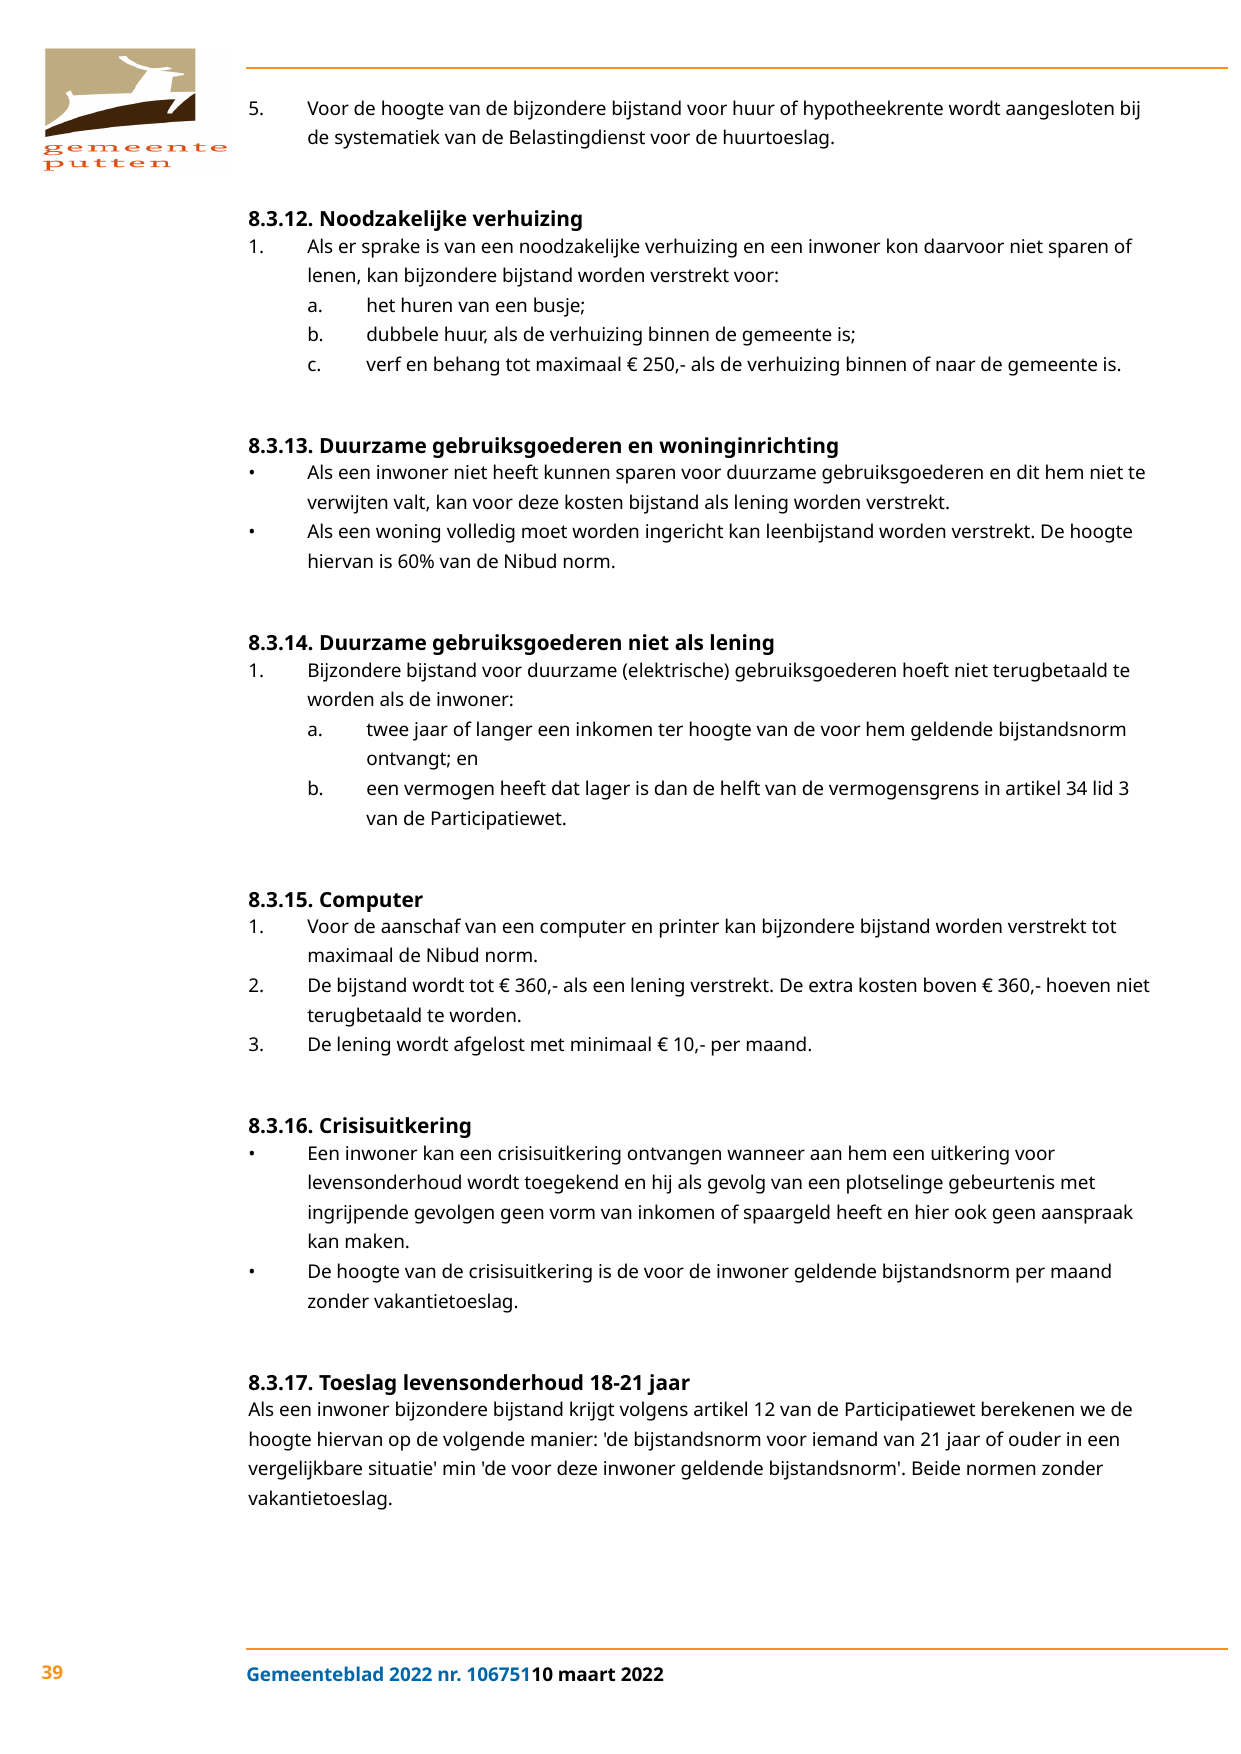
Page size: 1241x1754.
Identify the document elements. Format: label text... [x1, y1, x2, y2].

list Als een inwoner niet heeft kunnen sparen voor duurzame gebruiksgoederen en dit hem niet te verwijten valt, kan voor deze kosten bijstand als lening worden verstrekt. [248, 459, 1152, 515]
list een vermogen heeft dat lager is dan de helft van de vermogensgrens in artikel 34 lid 3 van de Participatiewet. [307, 775, 1152, 830]
text Als een inwoner bijzondere bijstand krijgt volgens artikel 12 van de Participatiewet berekenen we de hoogte hiervan op de volgende manier: 'de bijstandsnorm voor iemand van 21 jaar of ouder in een vergelijkbare situatie' min 'de voor deze inwoner geldende bijstandsnorm'. Beide normen zonder vakantietoeslag. [248, 1396, 1152, 1511]
picture [41, 47, 231, 172]
list De bijstand wordt tot € 360,- als een lening verstrekt. De extra kosten boven € 360,- hoeven niet terugbetaald te worden. [248, 972, 1152, 1028]
list het huren van een busje; [307, 292, 1152, 318]
list De hoogte van de crisisuitkering is de voor de inwoner geldende bijstandsnorm per maand zonder vakantietoeslag. [248, 1258, 1152, 1313]
text 8.3.17. Toeslag levensonderhoud 18-21 jaar [248, 1368, 1152, 1396]
list Een inwoner kan een crisisuitkering ontvangen wanneer aan hem een uitkering voor levensonderhoud wordt toegekend en hij als gevolg van een plotselinge gebeurtenis met ingrijpende gevolgen geen vorm van inkomen of spaargeld heeft en hier ook geen aanspraak kan maken. [248, 1140, 1152, 1254]
list dubbele huur, als de verhuizing binnen de gemeente is; [307, 322, 1152, 347]
list Als een woning volledig moet worden ingericht kan leenbijstand worden verstrekt. De hoogte hiervan is 60% van de Nibud norm. [248, 519, 1152, 574]
list verf en behang tot maximaal € 250,- als de verhuizing binnen of naar de gemeente is. [307, 351, 1152, 377]
list Voor de aanschaf van een computer en printer kan bijzondere bijstand worden verstrekt tot maximaal de Nibud norm. [248, 913, 1152, 968]
text 8.3.13. Duurzame gebruiksgoederen en woninginrichting [248, 431, 1152, 459]
text 8.3.15. Computer [248, 885, 1152, 913]
list Bijzondere bijstand voor duurzame (elektrische) gebruiksgoederen hoeft niet terugbetaald te worden als de inwoner: [248, 657, 1152, 712]
text 8.3.12. Noodzakelijke verhuizing [248, 204, 1152, 233]
list twee jaar of langer een inkomen ter hoogte van de voor hem geldende bijstandsnorm ontvangt; en [307, 716, 1152, 771]
list Als er sprake is van een noodzakelijke verhuizing en een inwoner kon daarvoor niet sparen of lenen, kan bijzondere bijstand worden verstrekt voor: [248, 233, 1152, 288]
list De lening wordt afgelost met minimaal € 10,- per maand. [248, 1031, 1152, 1057]
text 8.3.16. Crisisuitkering [248, 1111, 1152, 1140]
text 8.3.14. Duurzame gebruiksgoederen niet als lening [248, 628, 1152, 657]
list Voor de hoogte van de bijzondere bijstand voor huur of hypotheekrente wordt aangesloten bij de systematiek van de Belastingdienst voor de huurtoeslag. [248, 95, 1152, 150]
